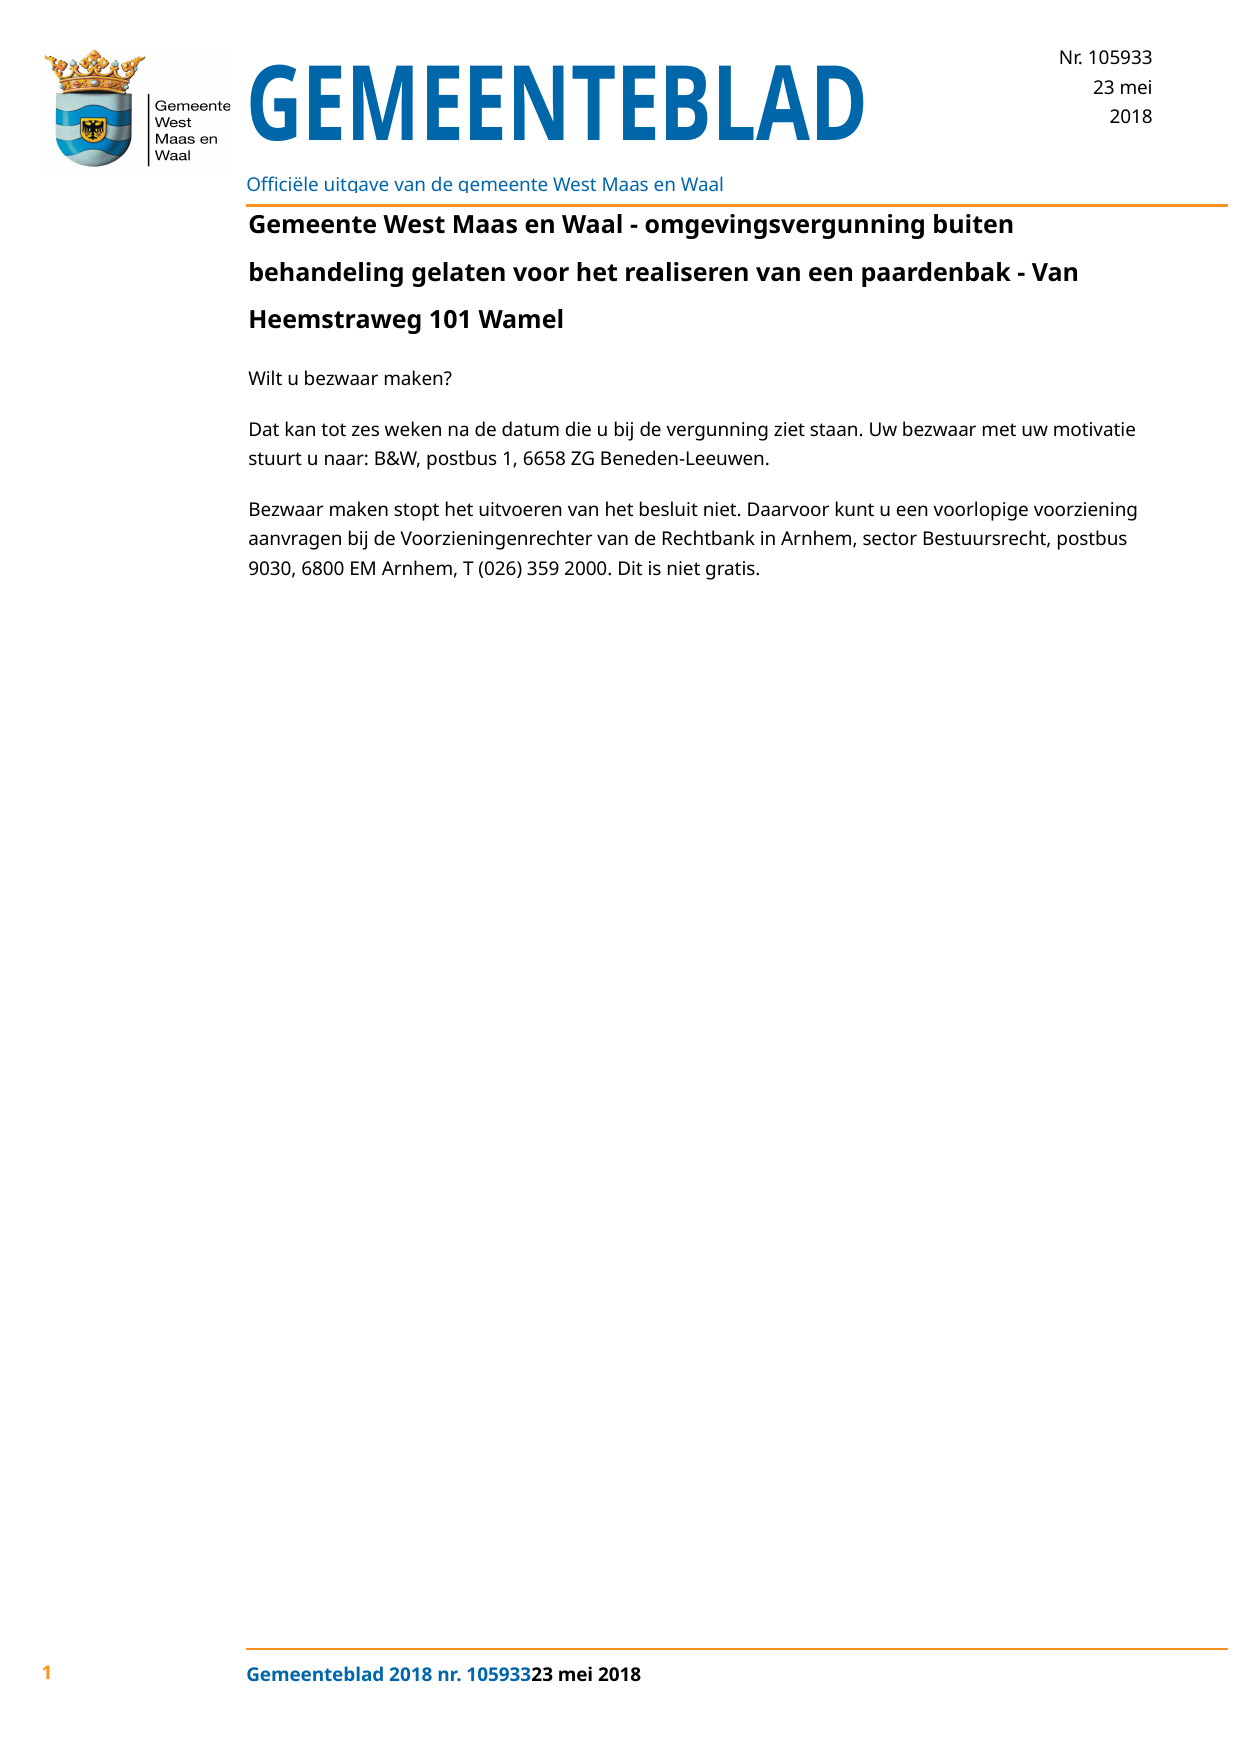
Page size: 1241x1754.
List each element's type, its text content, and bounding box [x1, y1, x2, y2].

text Dat kan tot zes weken na de datum die u bij de vergunning ziet staan. Uw bezwaar met uw motivatie stuurt u naar: B&W, postbus 1, 6658 ZG Beneden-Leeuwen. [248, 416, 1152, 471]
text Gemeente West Maas en Waal - omgevingsvergunning buiten behandeling gelaten voor het realiseren van een paardenbak - Van Heemstraweg 101 Wamel [248, 207, 1152, 336]
text Bezwaar maken stopt het uitvoeren van het besluit niet. Daarvoor kunt u een voorlopige voorziening aanvragen bij de Voorzieningenrechter van de Rechtbank in Arnhem, sector Bestuursrecht, postbus 9030, 6800 EM Arnhem, T (026) 359 2000. Dit is niet gratis. [248, 496, 1152, 581]
text Wilt u bezwaar maken? [248, 366, 1152, 391]
picture [41, 47, 231, 172]
